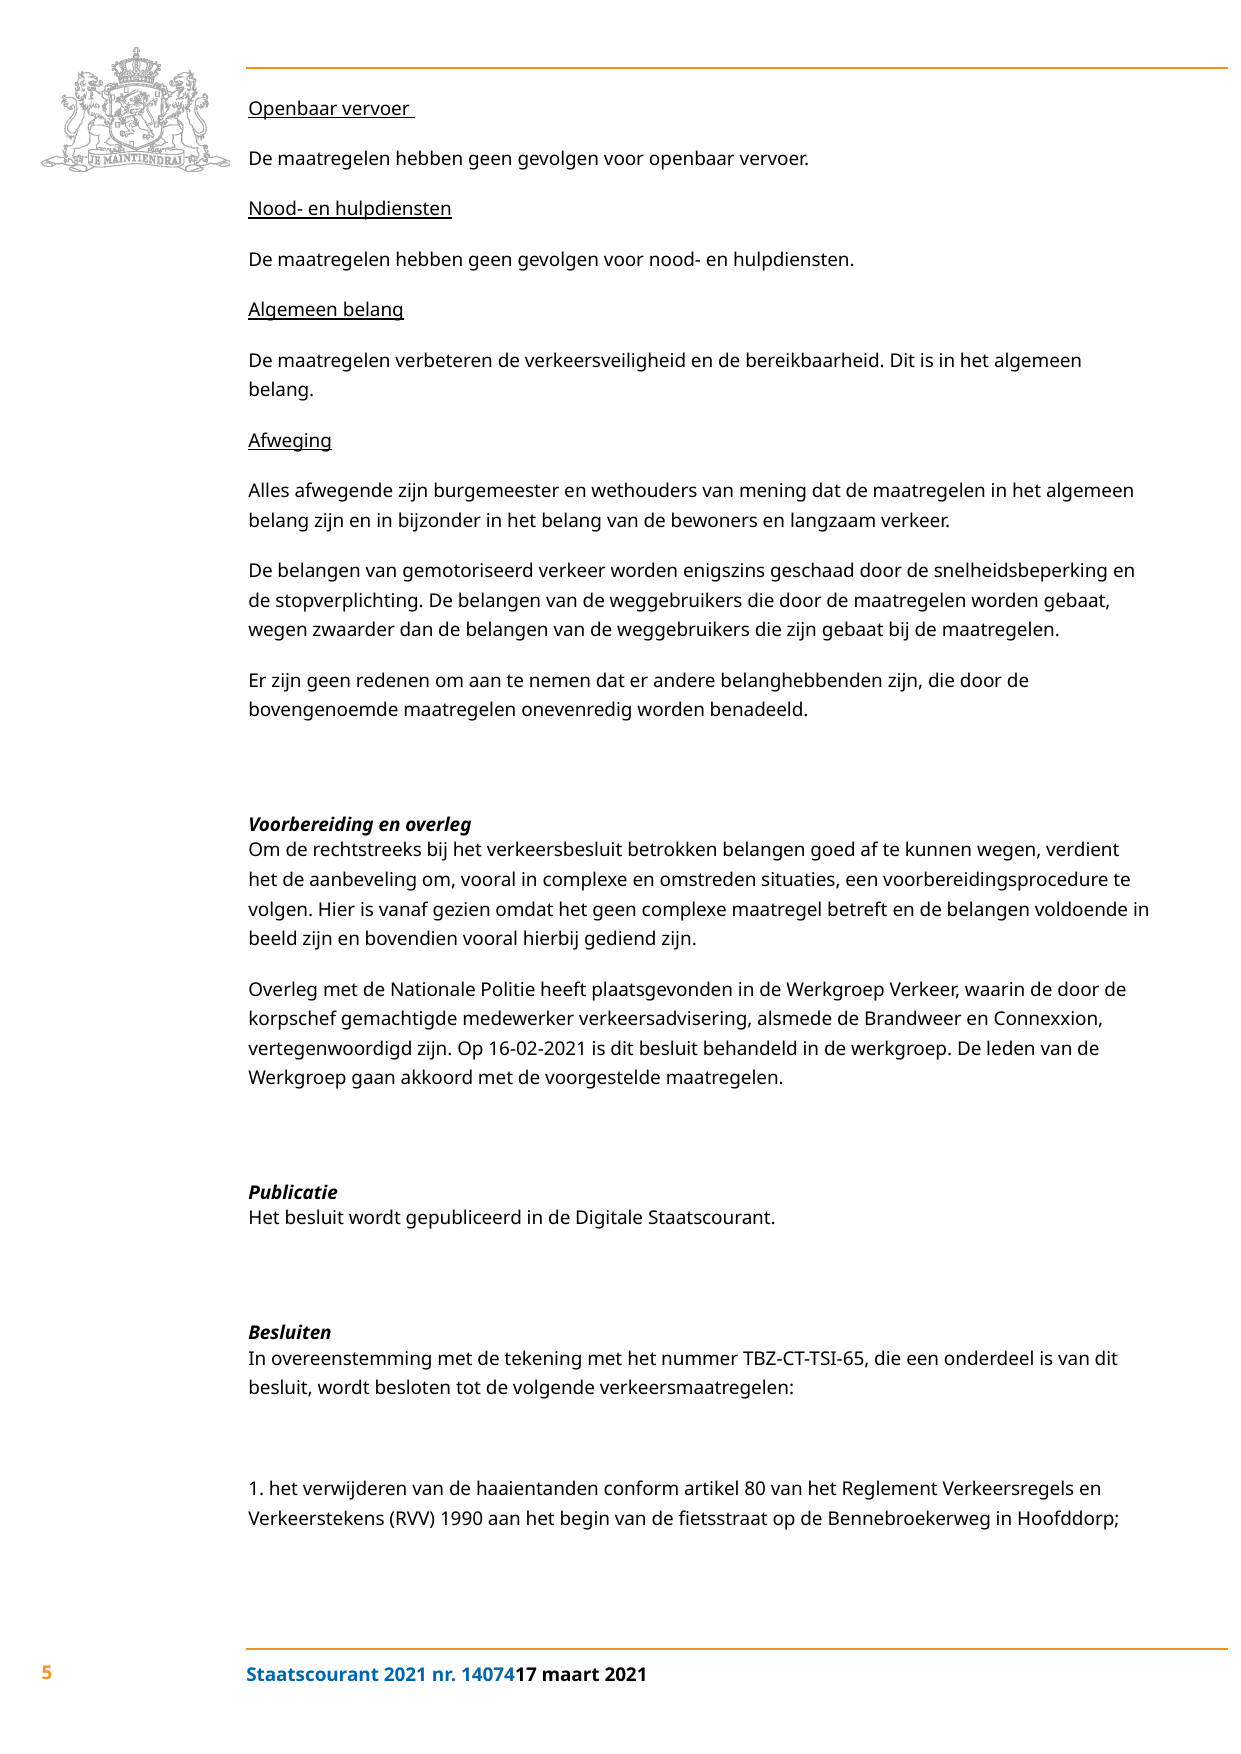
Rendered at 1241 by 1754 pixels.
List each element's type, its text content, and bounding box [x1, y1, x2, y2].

text De maatregelen hebben geen gevolgen voor nood- en hulpdiensten. [248, 246, 1152, 272]
text De belangen van gemotoriseerd verkeer worden enigszins geschaad door de snelheidsbeperking en de stopverplichting. De belangen van de weggebruikers die door de maatregelen worden gebaat, wegen zwaarder dan de belangen van de weggebruikers die zijn gebaat bij de maatregelen. [248, 557, 1152, 642]
text Om de rechtstreeks bij het verkeersbesluit betrokken belangen goed af te kunnen wegen, verdient het de aanbeveling om, vooral in complexe en omstreden situaties, een voorbereidingsprocedure te volgen. Hier is vanaf gezien omdat het geen complexe maatregel betreft en de belangen voldoende in beeld zijn en bovendien vooral hierbij gediend zijn. [248, 837, 1152, 951]
text Alles afwegende zijn burgemeester en wethouders van mening dat de maatregelen in het algemeen belang zijn en in bijzonder in het belang van de bewoners en langzaam verkeer. [248, 477, 1152, 533]
text De maatregelen verbeteren de verkeersveiligheid en de bereikbaarheid. Dit is in het algemeen belang. [248, 347, 1152, 402]
picture [41, 47, 231, 172]
text Voorbereiding en overleg [248, 811, 1152, 837]
text Publicatie [248, 1179, 1152, 1204]
text Afweging [248, 427, 1152, 453]
text Nood- en hulpdiensten [248, 196, 1152, 221]
text 1. het verwijderen van de haaientanden conform artikel 80 van het Reglement Verkeersregels en Verkeerstekens (RVV) 1990 aan het begin van de fietsstraat op de Bennebroekerweg in Hoofddorp; [248, 1475, 1152, 1530]
text Algemeen belang [248, 296, 1152, 322]
text Er zijn geen redenen om aan te nemen dat er andere belanghebbenden zijn, die door de bovengenoemde maatregelen onevenredig worden benadeeld. [248, 667, 1152, 722]
text Overleg met de Nationale Politie heeft plaatsgevonden in de Werkgroep Verkeer, waarin de door de korpschef gemachtigde medewerker verkeersadvisering, alsmede de Brandweer en Connexxion, vertegenwoordigd zijn. Op 16-02-2021 is dit besluit behandeld in de werkgroep. De leden van de Werkgroep gaan akkoord met de voorgestelde maatregelen. [248, 976, 1152, 1090]
text De maatregelen hebben geen gevolgen voor openbaar vervoer. [248, 145, 1152, 171]
text Besluiten [248, 1319, 1152, 1345]
text In overeenstemming met de tekening met het nummer TBZ-CT-TSI-65, die een onderdeel is van dit besluit, wordt besloten tot de volgende verkeersmaatregelen: [248, 1345, 1152, 1400]
text Het besluit wordt gepubliceerd in de Digitale Staatscourant. [248, 1204, 1152, 1230]
text Openbaar vervoer [248, 95, 1152, 121]
